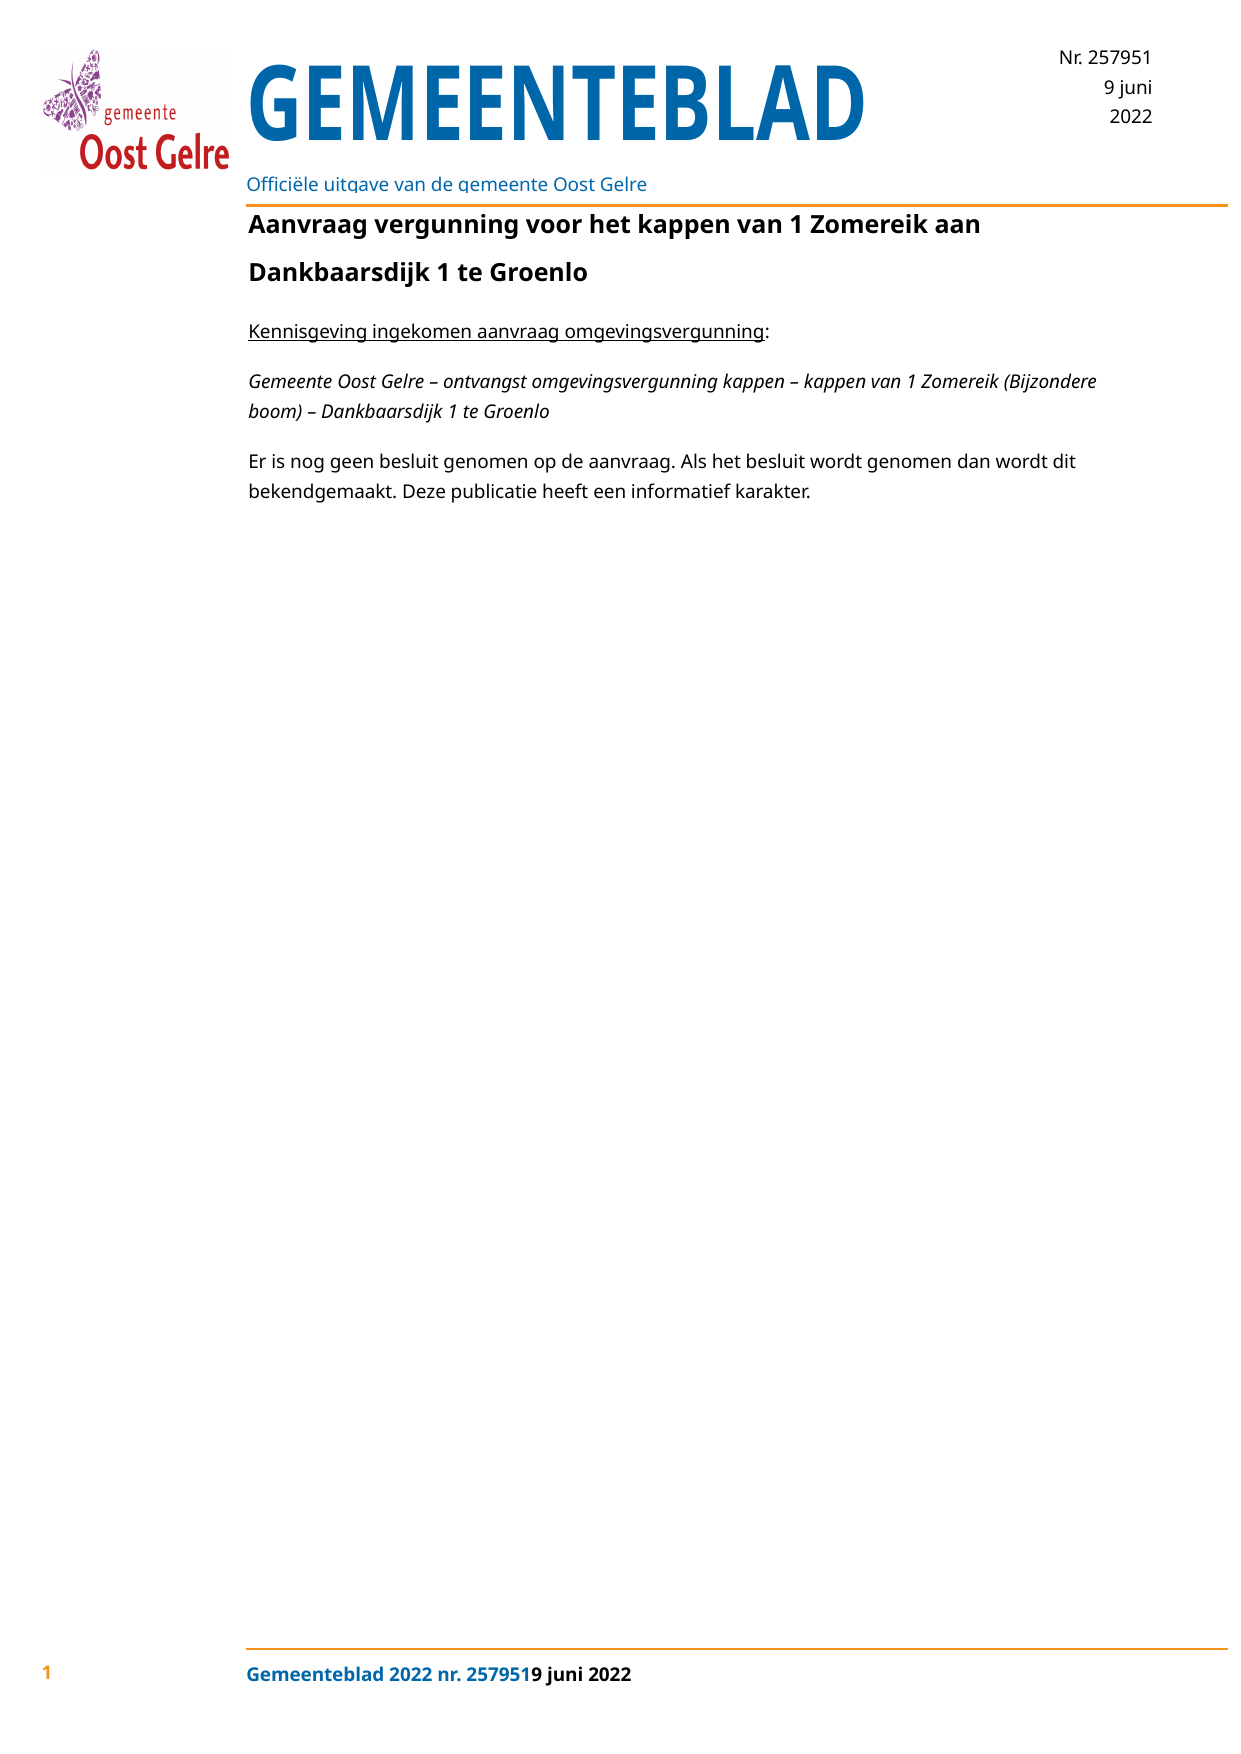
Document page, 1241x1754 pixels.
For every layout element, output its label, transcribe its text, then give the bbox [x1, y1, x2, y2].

text Kennisgeving ingekomen aanvraag omgevingsvergunning: [248, 318, 1152, 344]
picture [41, 47, 231, 172]
text Gemeente Oost Gelre – ontvangst omgevingsvergunning kappen – kappen van 1 Zomereik (Bijzondere boom) – Dankbaarsdijk 1 te Groenlo [248, 368, 1152, 424]
text Er is nog geen besluit genomen op de aanvraag. Als het besluit wordt genomen dan wordt dit bekendgemaakt. Deze publicatie heeft een informatief karakter. [248, 448, 1152, 504]
text Aanvraag vergunning voor het kappen van 1 Zomereik aan Dankbaarsdijk 1 te Groenlo [248, 207, 1152, 288]
